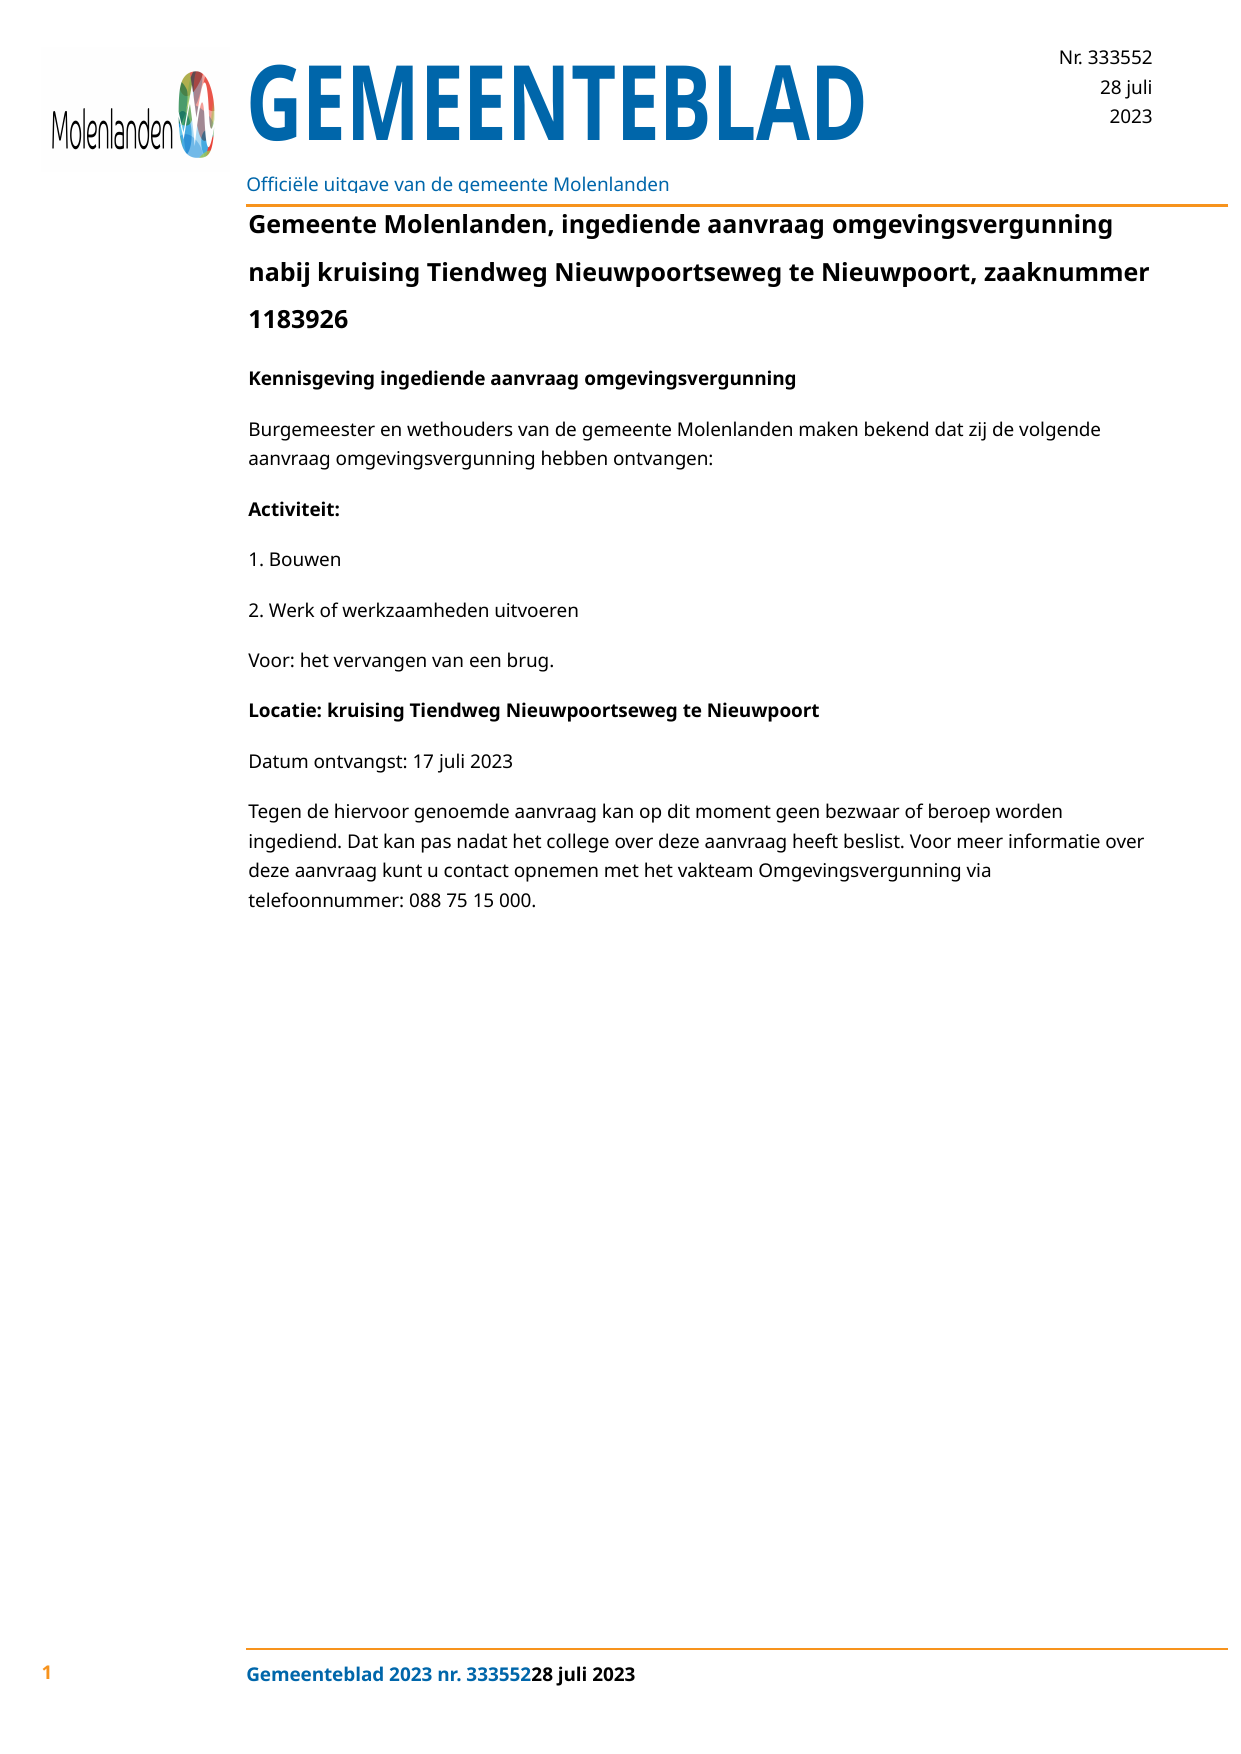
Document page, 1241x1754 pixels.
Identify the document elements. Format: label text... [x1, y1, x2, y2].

text Voor: het vervangen van een brug. [248, 647, 1152, 673]
text 2. Werk of werkzaamheden uitvoeren [248, 597, 1152, 622]
text Locatie: kruising Tiendweg Nieuwpoortseweg te Nieuwpoort [248, 698, 1152, 723]
text Tegen de hiervoor genoemde aanvraag kan op dit moment geen bezwaar of beroep worden ingediend. Dat kan pas nadat het college over deze aanvraag heeft beslist. Voor meer informatie over deze aanvraag kunt u contact opnemen met het vakteam Omgevingsvergunning via telefoonnummer: 088 75 15 000. [248, 798, 1152, 913]
text Gemeente Molenlanden, ingediende aanvraag omgevingsvergunning nabij kruising Tiendweg Nieuwpoortseweg te Nieuwpoort, zaaknummer 1183926 [248, 207, 1152, 336]
text Burgemeester en wethouders van de gemeente Molenlanden maken bekend dat zij de volgende aanvraag omgevingsvergunning hebben ontvangen: [248, 416, 1152, 471]
text Kennisgeving ingediende aanvraag omgevingsvergunning [248, 366, 1152, 391]
text Activiteit: [248, 496, 1152, 522]
picture [41, 47, 231, 172]
text 1. Bouwen [248, 546, 1152, 572]
text Datum ontvangst: 17 juli 2023 [248, 748, 1152, 774]
